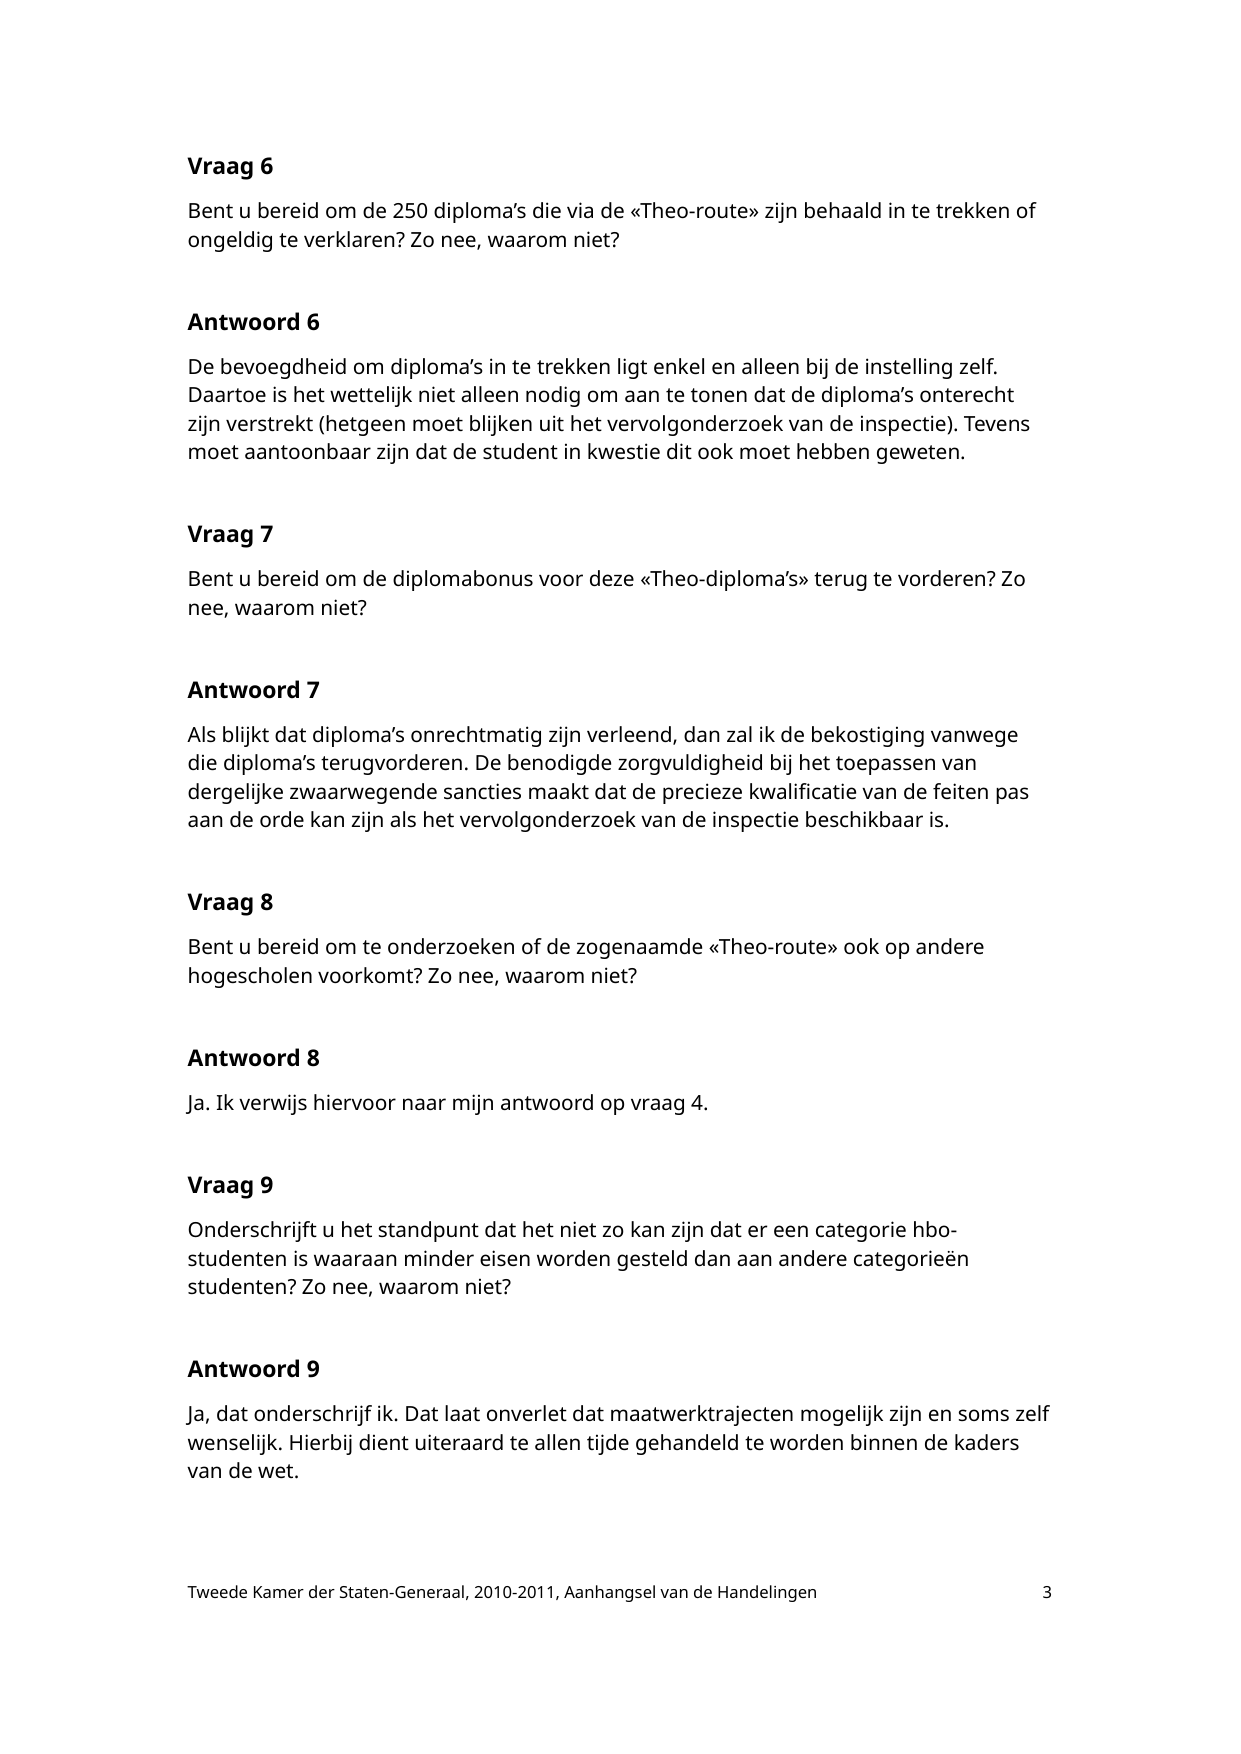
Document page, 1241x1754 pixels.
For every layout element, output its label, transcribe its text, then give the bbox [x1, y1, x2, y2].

subtitle Antwoord 9 [187, 1353, 1053, 1384]
text Bent u bereid om de 250 diploma’s die via de «Theo-route» zijn behaald in te trekken of ongeldig te verklaren? Zo nee, waarom niet? [187, 196, 1053, 253]
subtitle Antwoord 6 [187, 306, 1053, 337]
text Bent u bereid om de diplomabonus voor deze «Theo-diploma’s» terug te vorderen? Zo nee, waarom niet? [187, 564, 1053, 621]
subtitle Vraag 7 [187, 518, 1053, 549]
text Ja, dat onderschrijf ik. Dat laat onverlet dat maatwerktrajecten mogelijk zijn en soms zelf wenselijk. Hierbij dient uiteraard te allen tijde gehandeld te worden binnen de kaders van de wet. [187, 1399, 1053, 1485]
text Onderschrijft u het standpunt dat het niet zo kan zijn dat er een categorie hbo-studenten is waaraan minder eisen worden gesteld dan aan andere categorieën studenten? Zo nee, waarom niet? [187, 1215, 1053, 1301]
subtitle Antwoord 7 [187, 674, 1053, 705]
subtitle Vraag 8 [187, 886, 1053, 917]
text Ja. Ik verwijs hiervoor naar mijn antwoord op vraag 4. [187, 1088, 1053, 1117]
subtitle Vraag 6 [187, 150, 1053, 181]
text Als blijkt dat diploma’s onrechtmatig zijn verleend, dan zal ik de bekostiging vanwege die diploma’s terugvorderen. De benodigde zorgvuldigheid bij het toepassen van dergelijke zwaarwegende sancties maakt dat de precieze kwalificatie van de feiten pas aan de orde kan zijn als het vervolgonderzoek van de inspectie beschikbaar is. [187, 720, 1053, 834]
subtitle Vraag 9 [187, 1169, 1053, 1200]
subtitle Antwoord 8 [187, 1042, 1053, 1073]
text De bevoegdheid om diploma’s in te trekken ligt enkel en alleen bij de instelling zelf. Daartoe is het wettelijk niet alleen nodig om aan te tonen dat de diploma’s onterecht zijn verstrekt (hetgeen moet blijken uit het vervolgonderzoek van de inspectie). Tevens moet aantoonbaar zijn dat de student in kwestie dit ook moet hebben geweten. [187, 352, 1053, 466]
text Bent u bereid om te onderzoeken of de zogenaamde «Theo-route» ook op andere hogescholen voorkomt? Zo nee, waarom niet? [187, 932, 1053, 989]
